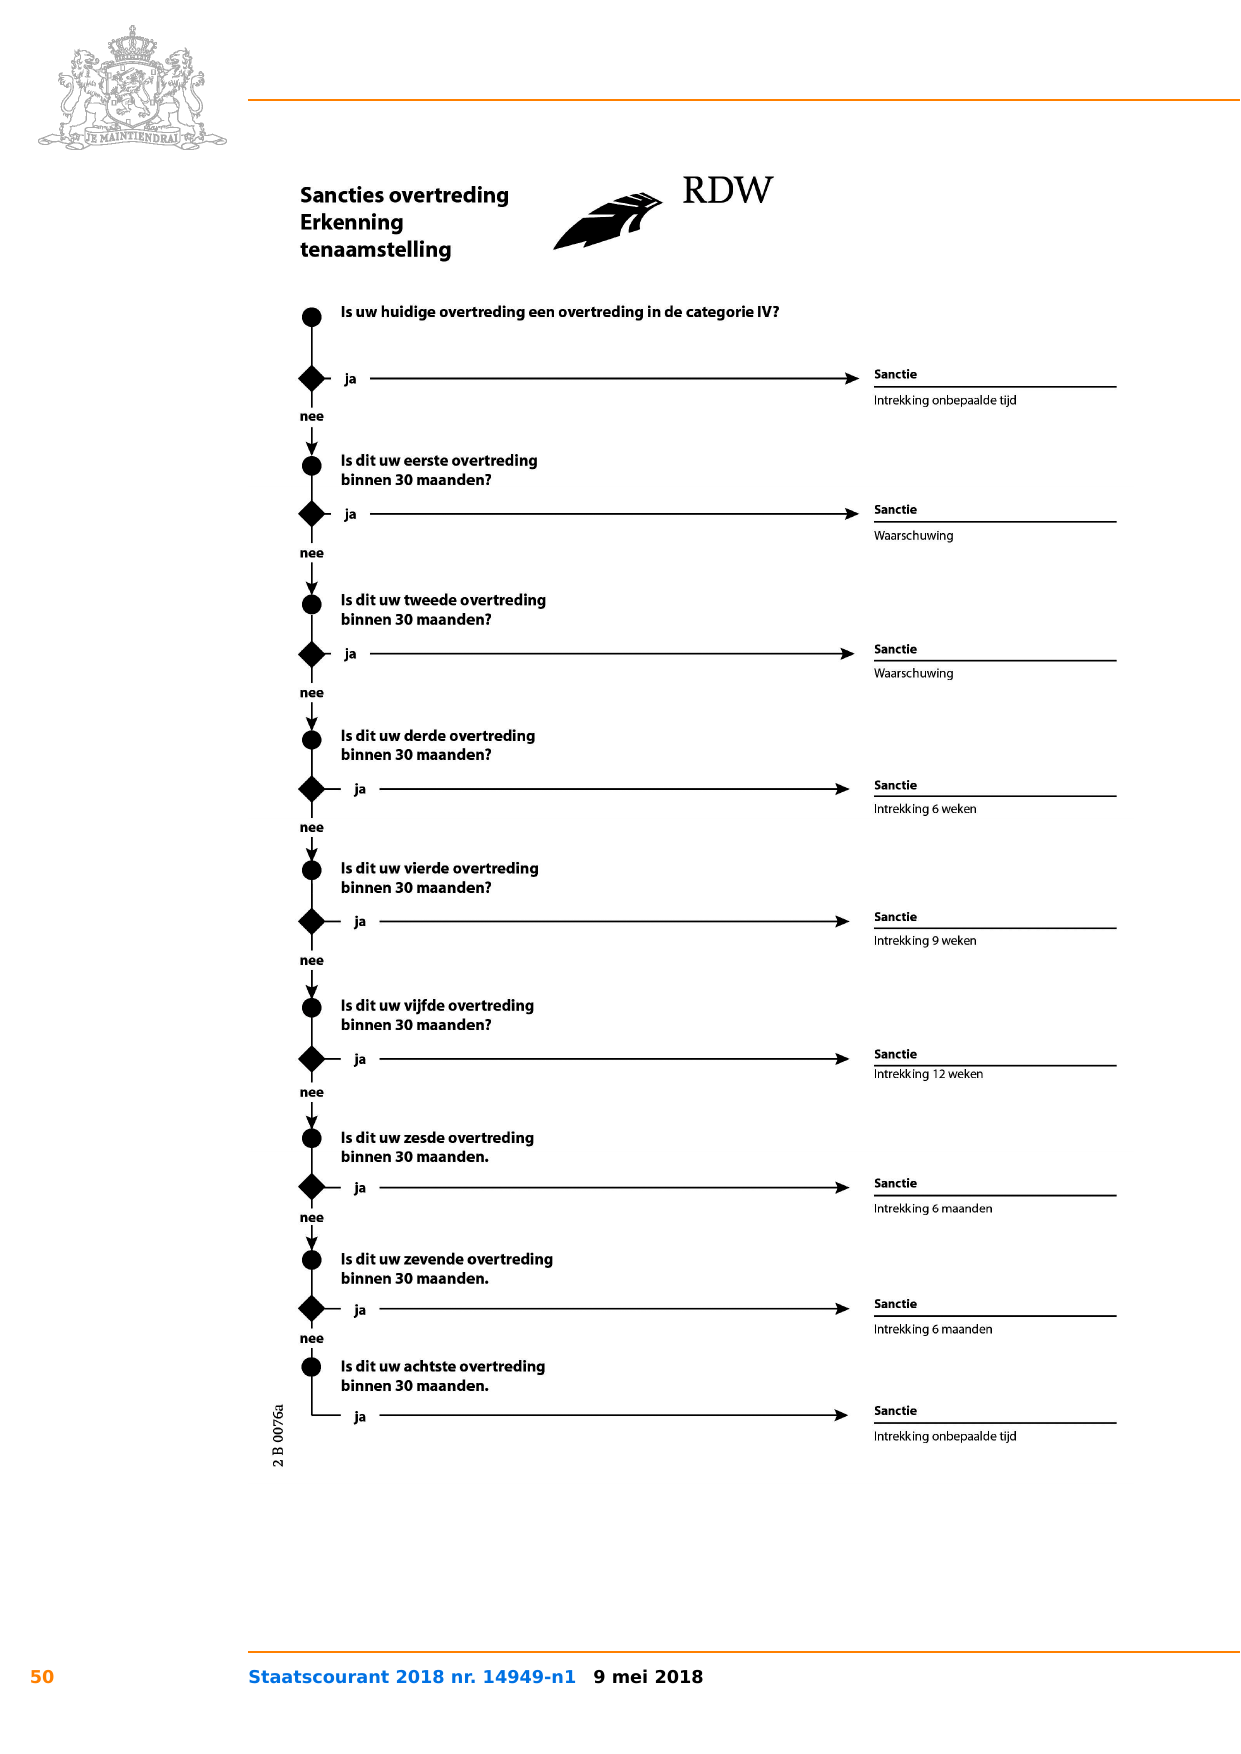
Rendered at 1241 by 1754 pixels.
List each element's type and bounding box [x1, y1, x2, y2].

picture [248, 155, 1134, 1484]
picture [38, 25, 227, 150]
